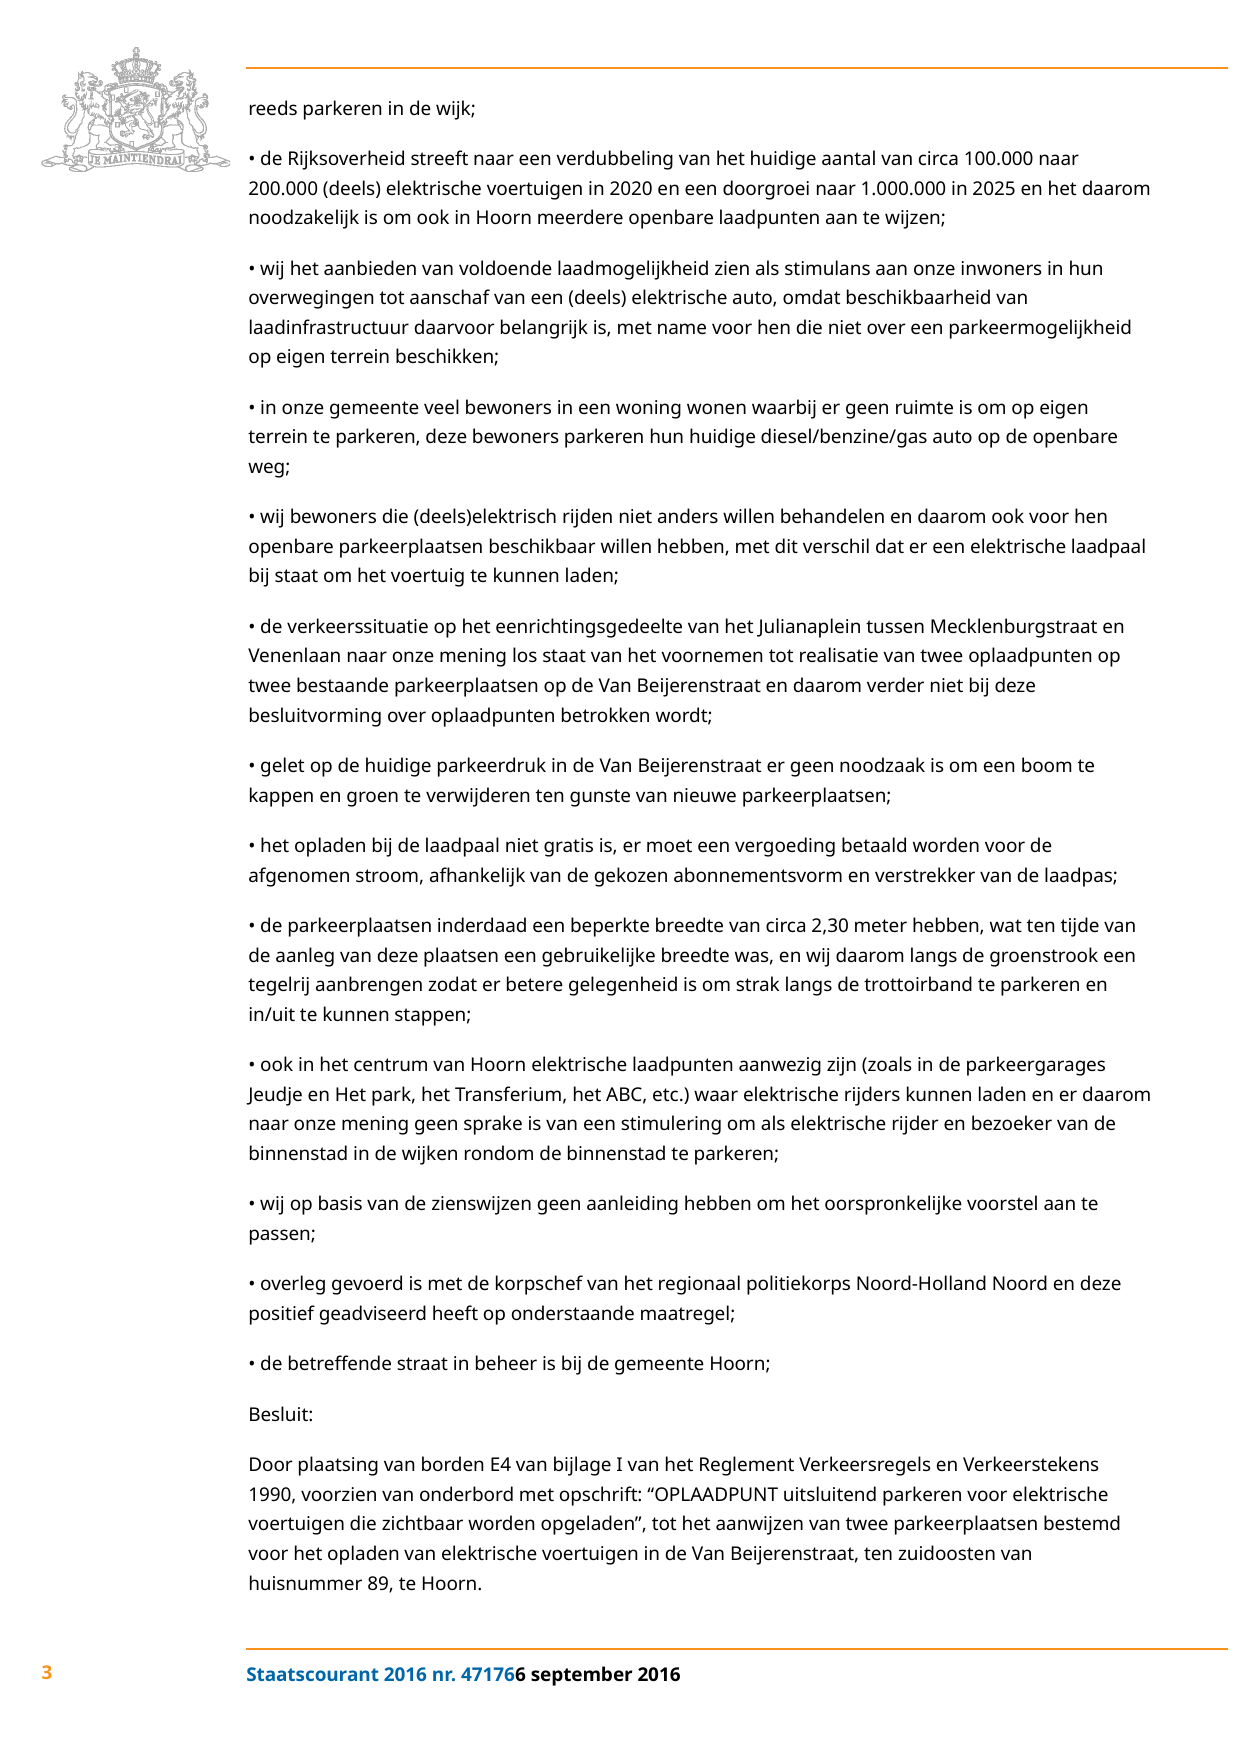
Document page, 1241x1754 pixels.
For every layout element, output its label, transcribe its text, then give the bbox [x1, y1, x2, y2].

text • in onze gemeente veel bewoners in een woning wonen waarbij er geen ruimte is om op eigen terrein te parkeren, deze bewoners parkeren hun huidige diesel/benzine/gas auto op de openbare weg; [248, 394, 1152, 479]
text reeds parkeren in de wijk; [248, 95, 1152, 121]
text • de verkeerssituatie op het eenrichtingsgedeelte van het Julianaplein tussen Mecklenburgstraat en Venenlaan naar onze mening los staat van het voornemen tot realisatie van twee oplaadpunten op twee bestaande parkeerplaatsen op de Van Beijerenstraat en daarom verder niet bij deze besluitvorming over oplaadpunten betrokken wordt; [248, 613, 1152, 728]
text • de Rijksoverheid streeft naar een verdubbeling van het huidige aantal van circa 100.000 naar 200.000 (deels) elektrische voertuigen in 2020 en een doorgroei naar 1.000.000 in 2025 en het daarom noodzakelijk is om ook in Hoorn meerdere openbare laadpunten aan te wijzen; [248, 145, 1152, 230]
text • de parkeerplaatsen inderdaad een beperkte breedte van circa 2,30 meter hebben, wat ten tijde van de aanleg van deze plaatsen een gebruikelijke breedte was, en wij daarom langs de groenstrook een tegelrij aanbrengen zodat er betere gelegenheid is om strak langs de trottoirband te parkeren en in/uit te kunnen stappen; [248, 912, 1152, 1027]
text • wij het aanbieden van voldoende laadmogelijkheid zien als stimulans aan onze inwoners in hun overwegingen tot aanschaf van een (deels) elektrische auto, omdat beschikbaarheid van laadinfrastructuur daarvoor belangrijk is, met name voor hen die niet over een parkeermogelijkheid op eigen terrein beschikken; [248, 255, 1152, 369]
text • overleg gevoerd is met de korpschef van het regionaal politiekorps Noord-Holland Noord en deze positief geadviseerd heeft op onderstaande maatregel; [248, 1271, 1152, 1326]
text • het opladen bij de laadpaal niet gratis is, er moet een vergoeding betaald worden voor de afgenomen stroom, afhankelijk van de gekozen abonnementsvorm en verstrekker van de laadpas; [248, 832, 1152, 888]
text • wij op basis van de zienswijzen geen aanleiding hebben om het oorspronkelijke voorstel aan te passen; [248, 1191, 1152, 1246]
picture [41, 47, 231, 172]
text • ook in het centrum van Hoorn elektrische laadpunten aanwezig zijn (zoals in de parkeergarages Jeudje en Het park, het Transferium, het ABC, etc.) waar elektrische rijders kunnen laden en er daarom naar onze mening geen sprake is van een stimulering om als elektrische rijder en bezoeker van de binnenstad in de wijken rondom de binnenstad te parkeren; [248, 1051, 1152, 1166]
text Door plaatsing van borden E4 van bijlage I van het Reglement Verkeersregels en Verkeerstekens 1990, voorzien van onderbord met opschrift: “OPLAADPUNT uitsluitend parkeren voor elektrische voertuigen die zichtbaar worden opgeladen”, tot het aanwijzen van twee parkeerplaatsen bestemd voor het opladen van elektrische voertuigen in de Van Beijerenstraat, ten zuidoosten van huisnummer 89, te Hoorn. [248, 1451, 1152, 1596]
text • wij bewoners die (deels)elektrisch rijden niet anders willen behandelen en daarom ook voor hen openbare parkeerplaatsen beschikbaar willen hebben, met dit verschil dat er een elektrische laadpaal bij staat om het voertuig te kunnen laden; [248, 503, 1152, 588]
text • gelet op de huidige parkeerdruk in de Van Beijerenstraat er geen noodzaak is om een boom te kappen en groen te verwijderen ten gunste van nieuwe parkeerplaatsen; [248, 752, 1152, 808]
text • de betreffende straat in beheer is bij de gemeente Hoorn; [248, 1351, 1152, 1376]
text Besluit: [248, 1401, 1152, 1427]
